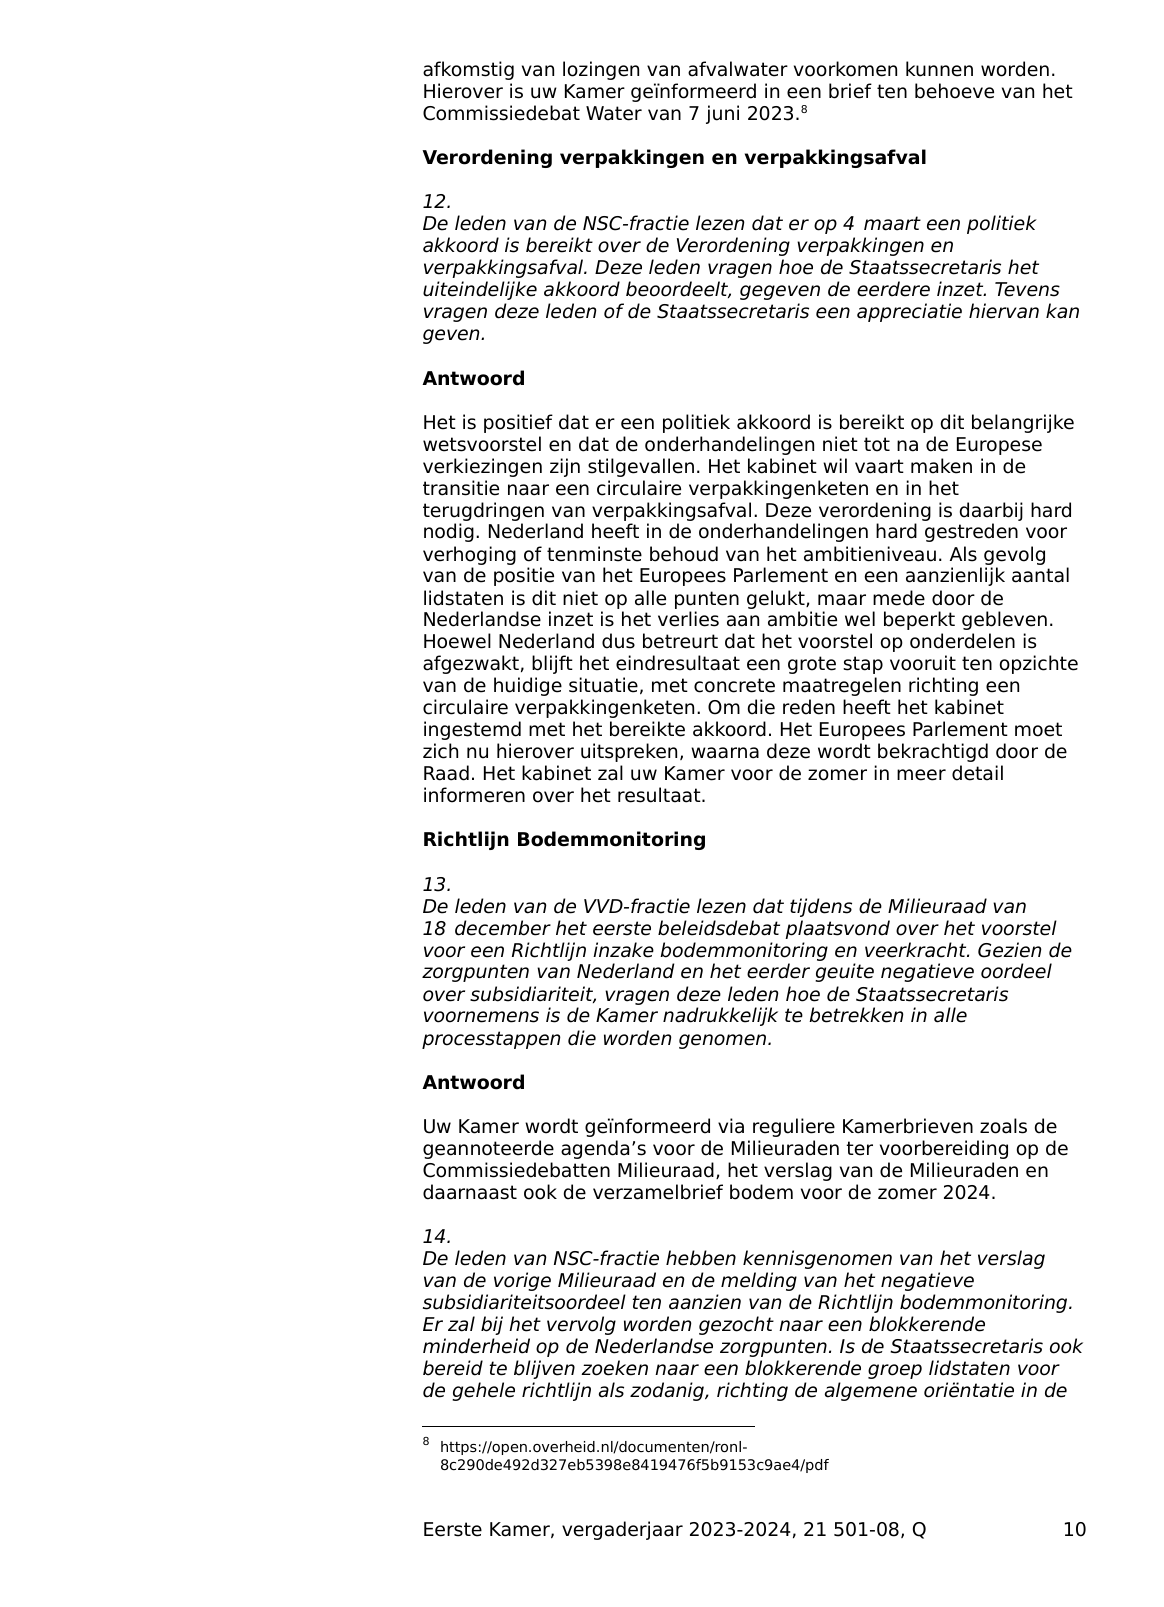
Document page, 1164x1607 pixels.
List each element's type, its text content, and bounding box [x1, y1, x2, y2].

subtitle Antwoord [422, 1072, 1087, 1093]
text De leden van NSC-fractie hebben kennisgenomen van het verslag van de vorige Milieuraad en de melding van het negatieve subsidiariteitsoordeel ten aanzien van de Richtlijn bodemmonitoring. Er zal bij het vervolg worden gezocht naar een blokkerende minderheid op de Nederlandse zorgpunten. Is de Staatssecretaris ook bereid te blijven zoeken naar een blokkerende groep lidstaten voor de gehele richtlijn als zodanig, richting de algemene oriëntatie in de [422, 1248, 1087, 1402]
subtitle Antwoord [422, 367, 1087, 389]
text 12. [422, 191, 1087, 213]
text afkomstig van lozingen van afvalwater voorkomen kunnen worden. Hierover is uw Kamer geïnformeerd in een brief ten behoeve van het Commissiedebat Water van 7 juni 2023. [422, 59, 1087, 125]
subtitle Verordening verpakkingen en verpakkingsafval [422, 147, 1087, 169]
text De leden van de VVD-fractie lezen dat tijdens de Milieuraad van 18 december het eerste beleidsdebat plaatsvond over het voorstel voor een Richtlijn inzake bodemmonitoring en veerkracht. Gezien de zorgpunten van Nederland en het eerder geuite negatieve oordeel over subsidiariteit, vragen deze leden hoe de Staatssecretaris voornemens is de Kamer nadrukkelijk te betrekken in alle processtappen die worden genomen. [422, 896, 1087, 1049]
text 14. [422, 1226, 1087, 1248]
text https://open.overheid.nl/documenten/ronl-8c290de492d327eb5398e8419476f5b9153c9ae4/pdf [422, 1435, 1087, 1474]
text Uw Kamer wordt geïnformeerd via reguliere Kamerbrieven zoals de geannoteerde agenda’s voor de Milieuraden ter voorbereiding op de Commissiedebatten Milieuraad, het verslag van de Milieuraden en daarnaast ook de verzamelbrief bodem voor de zomer 2024. [422, 1116, 1087, 1204]
text 13. [422, 873, 1087, 896]
text Het is positief dat er een politiek akkoord is bereikt op dit belangrijke wetsvoorstel en dat de onderhandelingen niet tot na de Europese verkiezingen zijn stilgevallen. Het kabinet wil vaart maken in de transitie naar een circulaire verpakkingenketen en in het terugdringen van verpakkingsafval. Deze verordening is daarbij hard nodig. Nederland heeft in de onderhandelingen hard gestreden voor verhoging of tenminste behoud van het ambitieniveau. Als gevolg van de positie van het Europees Parlement en een aanzienlijk aantal lidstaten is dit niet op alle punten gelukt, maar mede door de Nederlandse inzet is het verlies aan ambitie wel beperkt gebleven. Hoewel Nederland dus betreurt dat het voorstel op onderdelen is afgezwakt, blijft het eindresultaat een grote stap vooruit ten opzichte van de huidige situatie, met concrete maatregelen richting een circulaire verpakkingenketen. Om die reden heeft het kabinet ingestemd met het bereikte akkoord. Het Europees Parlement moet zich nu hierover uitspreken, waarna deze wordt bekrachtigd door de Raad. Het kabinet zal uw Kamer voor de zomer in meer detail informeren over het resultaat. [422, 412, 1087, 807]
subtitle Richtlijn Bodemmonitoring [422, 829, 1087, 851]
text De leden van de NSC-fractie lezen dat er op 4 maart een politiek akkoord is bereikt over de Verordening verpakkingen en verpakkingsafval. Deze leden vragen hoe de Staatssecretaris het uiteindelijke akkoord beoordeelt, gegeven de eerdere inzet. Tevens vragen deze leden of de Staatssecretaris een appreciatie hiervan kan geven. [422, 213, 1087, 345]
